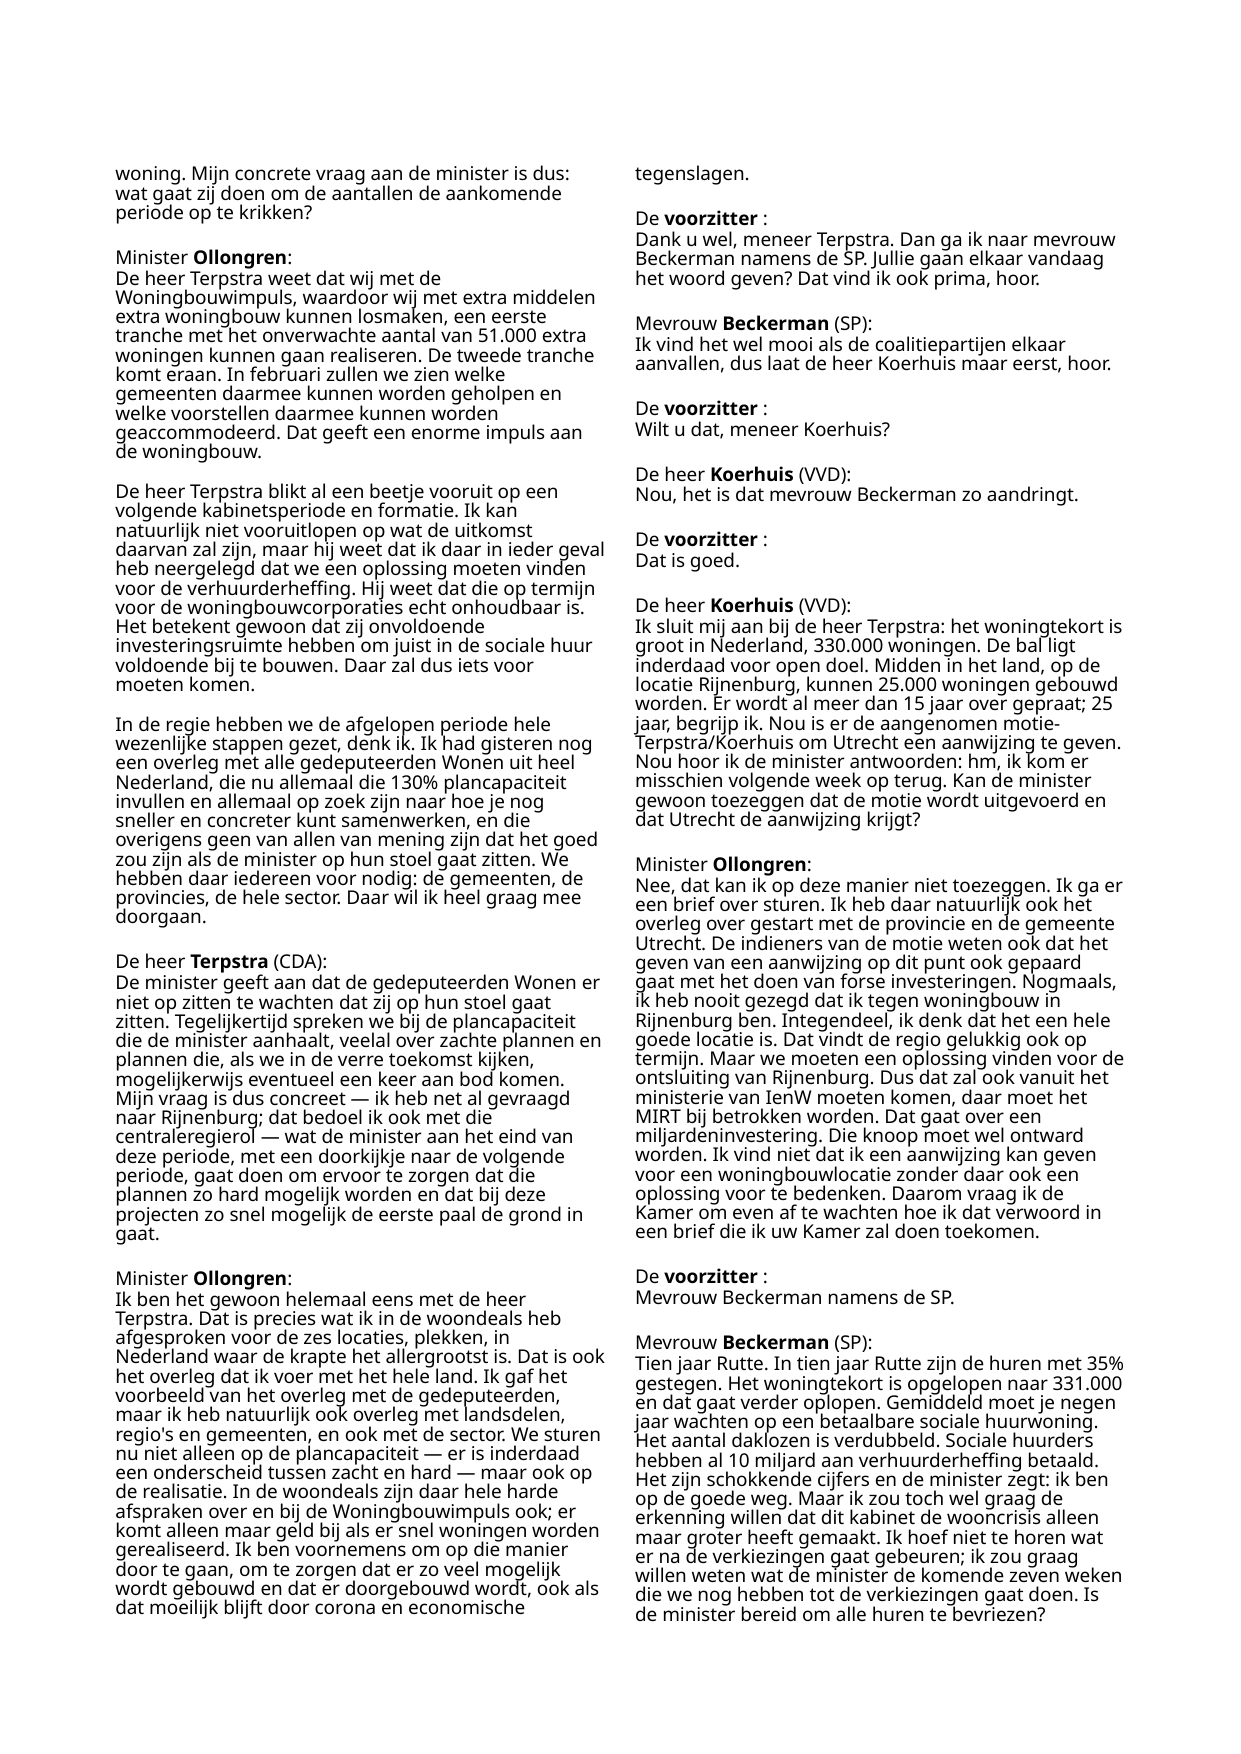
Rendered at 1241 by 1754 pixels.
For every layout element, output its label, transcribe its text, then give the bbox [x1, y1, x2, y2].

text Mevrouw Beckerman (SP): [635, 310, 1125, 336]
text Wilt u dat, meneer Koerhuis? [635, 421, 1125, 440]
text Ik ben het gewoon helemaal eens met de heer Terpstra. Dat is precies wat ik in de woondeals heb afgesproken voor de zes locaties, plekken, in Nederland waar de krapte het allergrootst is. Dat is ook het overleg dat ik voer met het hele land. Ik gaf het voorbeeld van het overleg met de gedeputeerden, maar ik heb natuurlijk ook overleg met landsdelen, regio's en gemeenten, en ook met de sector. We sturen nu niet alleen op de plancapaciteit — er is inderdaad een onderscheid tussen zacht en hard — maar ook op de realisatie. In de woondeals zijn daar hele harde afspraken over en bij de Woningbouwimpuls ook; er komt alleen maar geld bij als er snel woningen worden gerealiseerd. Ik ben voornemens om op die manier door te gaan, om te zorgen dat er zo veel mogelijk wordt gebouwd en dat er doorgebouwd wordt, ook als dat moeilijk blijft door corona en economische [115, 1291, 605, 1618]
text De heer Koerhuis (VVD): [635, 592, 1125, 618]
text Minister Ollongren: [115, 244, 605, 270]
text Nou, het is dat mevrouw Beckerman zo aandringt. [635, 486, 1125, 506]
text In de regie hebben we de afgelopen periode hele wezenlijke stappen gezet, denk ik. Ik had gisteren nog een overleg met alle gedeputeerden Wonen uit heel Nederland, die nu allemaal die 130% plancapaciteit invullen en allemaal op zoek zijn naar hoe je nog sneller en concreter kunt samenwerken, en die overigens geen van allen van mening zijn dat het goed zou zijn als de minister op hun stoel gaat zitten. We hebben daar iedereen voor nodig: de gemeenten, de provincies, de hele sector. Daar wil ik heel graag mee doorgaan. [115, 716, 605, 928]
text De voorzitter : [635, 395, 1125, 421]
text De heer Terpstra weet dat wij met de Woningbouwimpuls, waardoor wij met extra middelen extra woningbouw kunnen losmaken, een eerste tranche met het onverwachte aantal van 51.000 extra woningen kunnen gaan realiseren. De tweede tranche komt eraan. In februari zullen we zien welke gemeenten daarmee kunnen worden geholpen en welke voorstellen daarmee kunnen worden geaccommodeerd. Dat geeft een enorme impuls aan de woningbouw. [115, 270, 605, 462]
text De voorzitter : [635, 205, 1125, 231]
text Tien jaar Rutte. In tien jaar Rutte zijn de huren met 35% gestegen. Het woningtekort is opgelopen naar 331.000 en dat gaat verder oplopen. Gemiddeld moet je negen jaar wachten op een betaalbare sociale huurwoning. Het aantal daklozen is verdubbeld. Sociale huurders hebben al 10 miljard aan verhuurderheffing betaald. Het zijn schokkende cijfers en de minister zegt: ik ben op de goede weg. Maar ik zou toch wel graag de erkenning willen dat dit kabinet de wooncrisis alleen maar groter heeft gemaakt. Ik hoef niet te horen wat er na de verkiezingen gaat gebeuren; ik zou graag willen weten wat de minister de komende zeven weken die we nog hebben tot de verkiezingen gaat doen. Is de minister bereid om alle huren te bevriezen? [635, 1355, 1125, 1625]
text Ik vind het wel mooi als de coalitiepartijen elkaar aanvallen, dus laat de heer Koerhuis maar eerst, hoor. [635, 336, 1125, 374]
text Dank u wel, meneer Terpstra. Dan ga ik naar mevrouw Beckerman namens de SP. Jullie gaan elkaar vandaag het woord geven? Dat vind ik ook prima, hoor. [635, 231, 1125, 289]
text tegenslagen. [635, 165, 1125, 184]
text Nee, dat kan ik op deze manier niet toezeggen. Ik ga er een brief over sturen. Ik heb daar natuurlijk ook het overleg over gestart met de provincie en de gemeente Utrecht. De indieners van de motie weten ook dat het geven van een aanwijzing op dit punt ook gepaard gaat met het doen van forse investeringen. Nogmaals, ik heb nooit gezegd dat ik tegen woningbouw in Rijnenburg ben. Integendeel, ik denk dat het een hele goede locatie is. Dat vindt de regio gelukkig ook op termijn. Maar we moeten een oplossing vinden voor de ontsluiting van Rijnenburg. Dus dat zal ook vanuit het ministerie van IenW moeten komen, daar moet het MIRT bij betrokken worden. Dat gaat over een miljardeninvestering. Die knoop moet wel ontward worden. Ik vind niet dat ik een aanwijzing kan geven voor een woningbouwlocatie zonder daar ook een oplossing voor te bedenken. Daarom vraag ik de Kamer om even af te wachten hoe ik dat verwoord in een brief die ik uw Kamer zal doen toekomen. [635, 877, 1125, 1243]
text woning. Mijn concrete vraag aan de minister is dus: wat gaat zij doen om de aantallen de aankomende periode op te krikken? [115, 165, 605, 223]
text De voorzitter : [635, 1264, 1125, 1289]
text Mevrouw Beckerman namens de SP. [635, 1289, 1125, 1309]
text De voorzitter : [635, 527, 1125, 552]
text Dat is goed. [635, 552, 1125, 572]
text Ik sluit mij aan bij de heer Terpstra: het woningtekort is groot in Nederland, 330.000 woningen. De bal ligt inderdaad voor open doel. Midden in het land, op de locatie Rijnenburg, kunnen 25.000 woningen gebouwd worden. Er wordt al meer dan 15 jaar over gepraat; 25 jaar, begrijp ik. Nou is er de aangenomen motie-Terpstra/Koerhuis om Utrecht een aanwijzing te geven. Nou hoor ik de minister antwoorden: hm, ik kom er misschien volgende week op terug. Kan de minister gewoon toezeggen dat de motie wordt uitgevoerd en dat Utrecht de aanwijzing krijgt? [635, 618, 1125, 830]
text Minister Ollongren: [635, 851, 1125, 877]
text De heer Terpstra (CDA): [115, 949, 605, 974]
text De minister geeft aan dat de gedeputeerden Wonen er niet op zitten te wachten dat zij op hun stoel gaat zitten. Tegelijkertijd spreken we bij de plancapaciteit die de minister aanhaalt, veelal over zachte plannen en plannen die, als we in de verre toekomst kijken, mogelijkerwijs eventueel een keer aan bod komen. Mijn vraag is dus concreet — ik heb net al gevraagd naar Rijnenburg; dat bedoel ik ook met die centraleregierol — wat de minister aan het eind van deze periode, met een doorkijkje naar de volgende periode, gaat doen om ervoor te zorgen dat die plannen zo hard mogelijk worden en dat bij deze projecten zo snel mogelijk de eerste paal de grond in gaat. [115, 974, 605, 1244]
text De heer Terpstra blikt al een beetje vooruit op een volgende kabinetsperiode en formatie. Ik kan natuurlijk niet vooruitlopen op wat de uitkomst daarvan zal zijn, maar hij weet dat ik daar in ieder geval heb neergelegd dat we een oplossing moeten vinden voor de verhuurderheffing. Hij weet dat die op termijn voor de woningbouwcorporaties echt onhoudbaar is. Het betekent gewoon dat zij onvoldoende investeringsruimte hebben om juist in de sociale huur voldoende bij te bouwen. Daar zal dus iets voor moeten komen. [115, 483, 605, 695]
text Minister Ollongren: [115, 1265, 605, 1291]
text De heer Koerhuis (VVD): [635, 461, 1125, 486]
text Mevrouw Beckerman (SP): [635, 1329, 1125, 1355]
